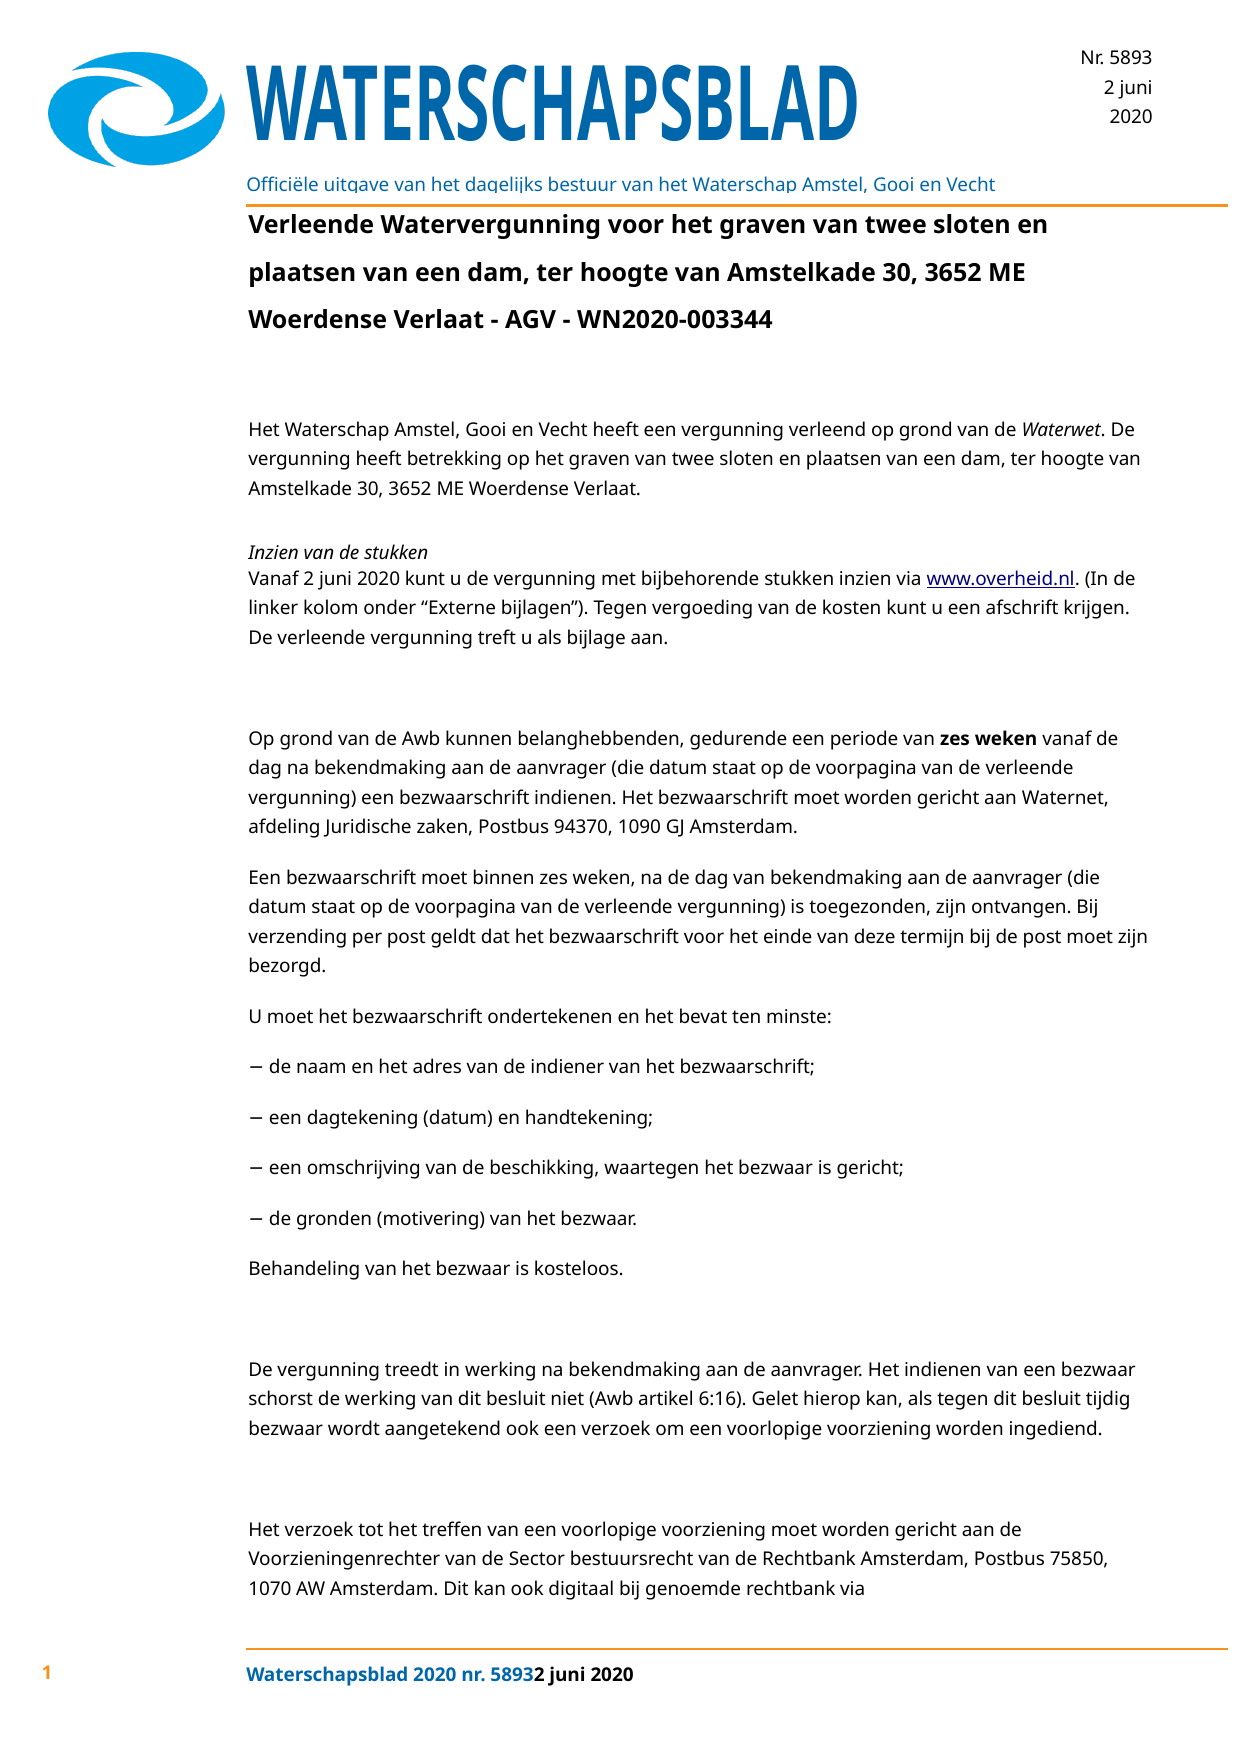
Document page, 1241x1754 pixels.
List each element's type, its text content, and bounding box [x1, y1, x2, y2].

text Inzien van de stukken [248, 539, 1152, 565]
text Vanaf 2 juni 2020 kunt u de vergunning met bijbehorende stukken inzien via www.overheid.nl. (In de linker kolom onder “Externe bijlagen”). Tegen vergoeding van de kosten kunt u een afschrift krijgen. De verleende vergunning treft u als bijlage aan. [248, 565, 1152, 650]
text U moet het bezwaarschrift ondertekenen en het bevat ten minste: [248, 1003, 1152, 1029]
text − een omschrijving van de beschikking, waartegen het bezwaar is gericht; [248, 1154, 1152, 1180]
picture [41, 47, 231, 172]
text Het Waterschap Amstel, Gooi en Vecht heeft een vergunning verleend op grond van de Waterwet. De vergunning heeft betrekking op het graven van twee sloten en plaatsen van een dam, ter hoogte van Amstelkade 30, 3652 ME Woerdense Verlaat. [248, 416, 1152, 501]
text Het verzoek tot het treffen van een voorlopige voorziening moet worden gericht aan de Voorzieningenrechter van de Sector bestuursrecht van de Rechtbank Amsterdam, Postbus 75850, 1070 AW Amsterdam. Dit kan ook digitaal bij genoemde rechtbank via [248, 1516, 1152, 1601]
text Op grond van de Awb kunnen belanghebbenden, gedurende een periode van zes weken vanaf de dag na bekendmaking aan de aanvrager (die datum staat op de voorpagina van de verleende vergunning) een bezwaarschrift indienen. Het bezwaarschrift moet worden gericht aan Waternet, afdeling Juridische zaken, Postbus 94370, 1090 GJ Amsterdam. [248, 725, 1152, 839]
text De vergunning treedt in werking na bekendmaking aan de aanvrager. Het indienen van een bezwaar schorst de werking van dit besluit niet (Awb artikel 6:16). Gelet hierop kan, als tegen dit besluit tijdig bezwaar wordt aangetekend ook een verzoek om een voorlopige voorziening worden ingediend. [248, 1356, 1152, 1441]
text − de naam en het adres van de indiener van het bezwaarschrift; [248, 1053, 1152, 1079]
text − een dagtekening (datum) en handtekening; [248, 1104, 1152, 1130]
text Verleende Watervergunning voor het graven van twee sloten en plaatsen van een dam, ter hoogte van Amstelkade 30, 3652 ME Woerdense Verlaat - AGV - WN2020-003344 [248, 207, 1152, 336]
text − de gronden (motivering) van het bezwaar. [248, 1205, 1152, 1231]
text Een bezwaarschrift moet binnen zes weken, na de dag van bekendmaking aan de aanvrager (die datum staat op de voorpagina van de verleende vergunning) is toegezonden, zijn ontvangen. Bij verzending per post geldt dat het bezwaarschrift voor het einde van deze termijn bij de post moet zijn bezorgd. [248, 864, 1152, 978]
text Behandeling van het bezwaar is kosteloos. [248, 1255, 1152, 1281]
